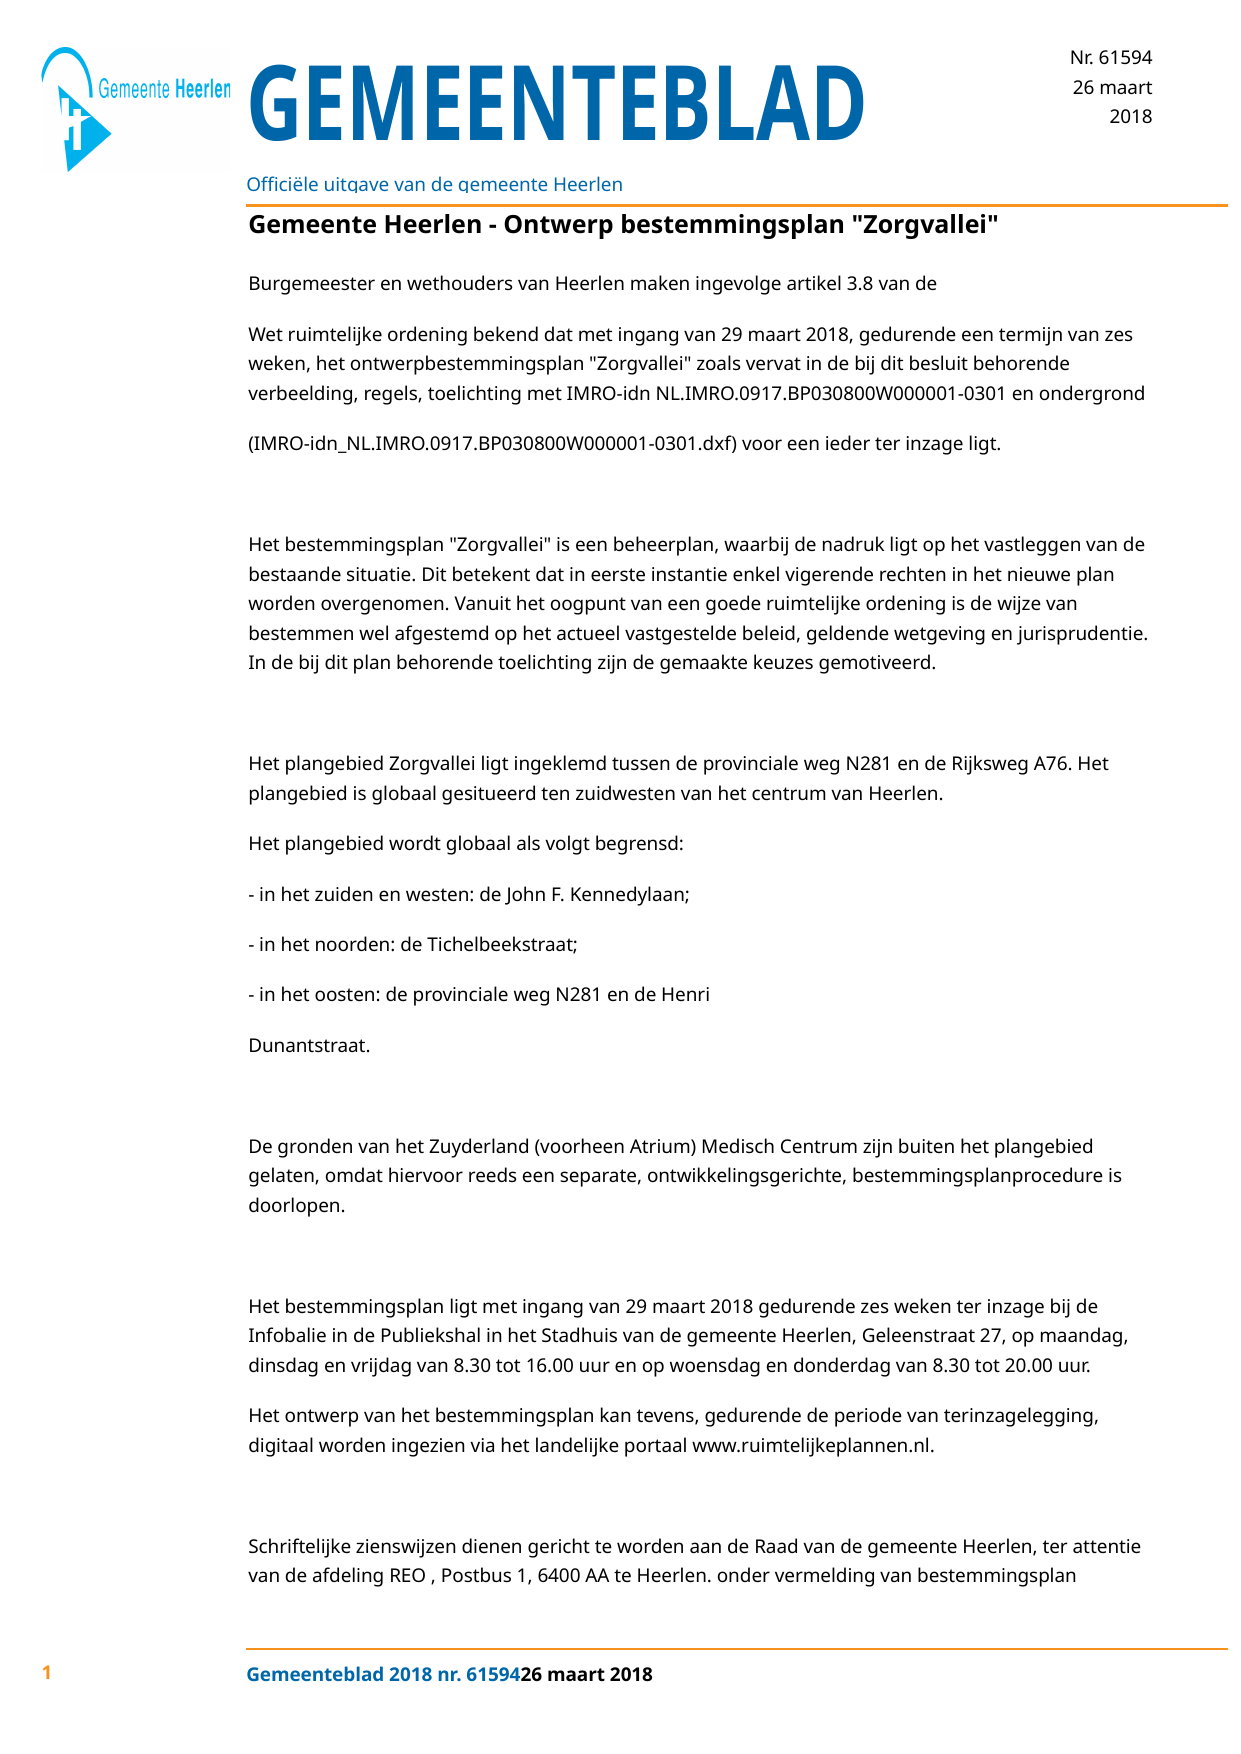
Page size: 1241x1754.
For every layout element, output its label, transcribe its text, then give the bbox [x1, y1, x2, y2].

text De gronden van het Zuyderland (voorheen Atrium) Medisch Centrum zijn buiten het plangebied gelaten, omdat hiervoor reeds een separate, ontwikkelingsgerichte, bestemmingsplanprocedure is doorlopen. [248, 1133, 1152, 1218]
text - in het zuiden en westen: de John F. Kennedylaan; [248, 881, 1152, 906]
text Het plangebied wordt globaal als volgt begrensd: [248, 830, 1152, 856]
text Wet ruimtelijke ordening bekend dat met ingang van 29 maart 2018, gedurende een termijn van zes weken, het ontwerpbestemmingsplan "Zorgvallei" zoals vervat in de bij dit besluit behorende verbeelding, regels, toelichting met IMRO-idn NL.IMRO.0917.BP030800W000001-0301 en ondergrond [248, 321, 1152, 406]
text Het bestemmingsplan "Zorgvallei" is een beheerplan, waarbij de nadruk ligt op het vastleggen van de bestaande situatie. Dit betekent dat in eerste instantie enkel vigerende rechten in het nieuwe plan worden overgenomen. Vanuit het oogpunt van een goede ruimtelijke ordening is de wijze van bestemmen wel afgestemd op het actueel vastgestelde beleid, geldende wetgeving en jurisprudentie. In de bij dit plan behorende toelichting zijn de gemaakte keuzes gemotiveerd. [248, 531, 1152, 675]
text Dunantstraat. [248, 1032, 1152, 1058]
text Schriftelijke zienswijzen dienen gericht te worden aan de Raad van de gemeente Heerlen, ter attentie van de afdeling REO , Postbus 1, 6400 AA te Heerlen. onder vermelding van bestemmingsplan [248, 1533, 1152, 1588]
text Gemeente Heerlen - Ontwerp bestemmingsplan "Zorgvallei" [248, 207, 1152, 241]
text Het ontwerp van het bestemmingsplan kan tevens, gedurende de periode van terinzagelegging, digitaal worden ingezien via het landelijke portaal www.ruimtelijkeplannen.nl. [248, 1402, 1152, 1458]
picture [41, 47, 58, 70]
text Het plangebied Zorgvallei ligt ingeklemd tussen de provinciale weg N281 en de Rijksweg A76. Het plangebied is globaal gesitueerd ten zuidwesten van het centrum van Heerlen. [248, 750, 1152, 806]
text Het bestemmingsplan ligt met ingang van 29 maart 2018 gedurende zes weken ter inzage bij de Infobalie in de Publiekshal in het Stadhuis van de gemeente Heerlen, Geleenstraat 27, op maandag, dinsdag en vrijdag van 8.30 tot 16.00 uur en op woensdag en donderdag van 8.30 tot 20.00 uur. [248, 1293, 1152, 1378]
picture [41, 47, 231, 172]
text - in het noorden: de Tichelbeekstraat; [248, 931, 1152, 957]
text (IMRO-idn_NL.IMRO.0917.BP030800W000001-0301.dxf) voor een ieder ter inzage ligt. [248, 430, 1152, 456]
text Burgemeester en wethouders van Heerlen maken ingevolge artikel 3.8 van de [248, 270, 1152, 296]
text - in het oosten: de provinciale weg N281 en de Henri [248, 982, 1152, 1007]
